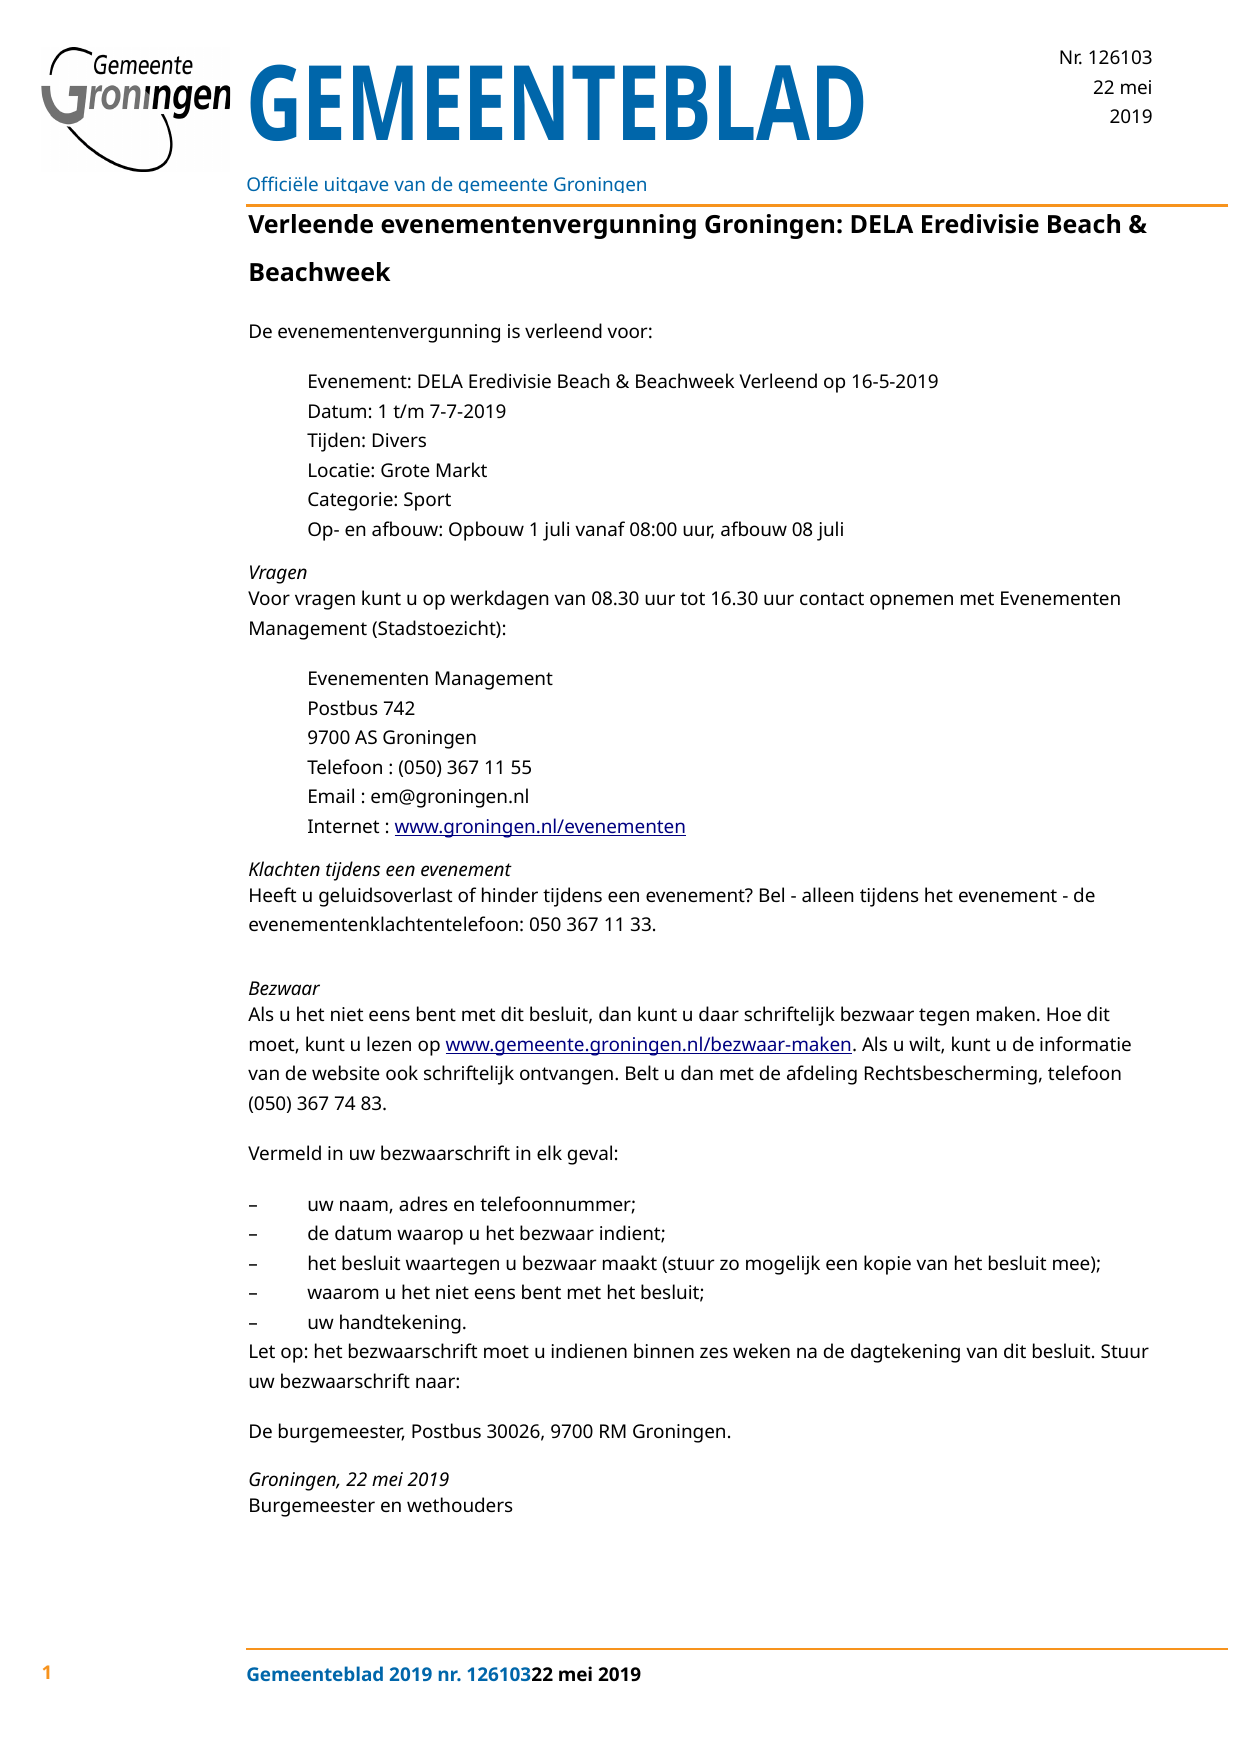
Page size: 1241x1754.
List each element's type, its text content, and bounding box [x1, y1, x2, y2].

text Als u het niet eens bent met dit besluit, dan kunt u daar schriftelijk bezwaar tegen maken. Hoe dit moet, kunt u lezen op www.gemeente.groningen.nl/bezwaar-maken. Als u wilt, kunt u de informatie van de website ook schriftelijk ontvangen. Belt u dan met de afdeling Rechtsbescherming, telefoon (050) 367 74 83. [248, 1001, 1152, 1116]
list Telefoon : (050) 367 11 55 [248, 754, 1152, 779]
list Tijden: Divers [248, 427, 1152, 453]
list Op- en afbouw: Opbouw 1 juli vanaf 08:00 uur, afbouw 08 juli [248, 516, 1152, 542]
text Groningen, 22 mei 2019 [248, 1466, 1152, 1492]
list de datum waarop u het bezwaar indient; [248, 1220, 1152, 1246]
text De burgemeester, Postbus 30026, 9700 RM Groningen. [248, 1419, 1152, 1444]
text Vragen [248, 559, 1152, 585]
list Internet : www.groningen.nl/evenementen [248, 813, 1152, 839]
text De evenementenvergunning is verleend voor: [248, 318, 1152, 344]
text Verleende evenementenvergunning Groningen: DELA Eredivisie Beach & Beachweek [248, 207, 1152, 288]
list Locatie: Grote Markt [248, 457, 1152, 483]
list uw handtekening. [248, 1309, 1152, 1335]
list Evenement: DELA Eredivisie Beach & Beachweek Verleend op 16-5-2019 [248, 368, 1152, 394]
list 9700 AS Groningen [248, 724, 1152, 750]
picture [41, 47, 231, 172]
list Categorie: Sport [248, 487, 1152, 512]
list Email : em@groningen.nl [248, 783, 1152, 809]
text Voor vragen kunt u op werkdagen van 08.30 uur tot 16.30 uur contact opnemen met Evenementen Management (Stadstoezicht): [248, 585, 1152, 640]
text Heeft u geluidsoverlast of hinder tijdens een evenement? Bel - alleen tijdens het evenement - de evenementenklachtentelefoon: 050 367 11 33. [248, 882, 1152, 937]
text Vermeld in uw bezwaarschrift in elk geval: [248, 1140, 1152, 1166]
list Datum: 1 t/m 7-7-2019 [248, 398, 1152, 424]
text Let op: het bezwaarschrift moet u indienen binnen zes weken na de dagtekening van dit besluit. Stuur uw bezwaarschrift naar: [248, 1339, 1152, 1394]
list Evenementen Management [248, 665, 1152, 691]
list uw naam, adres en telefoonnummer; [248, 1191, 1152, 1216]
list waarom u het niet eens bent met het besluit; [248, 1279, 1152, 1305]
list het besluit waartegen u bezwaar maakt (stuur zo mogelijk een kopie van het besluit mee); [248, 1250, 1152, 1276]
text Klachten tijdens een evenement [248, 856, 1152, 882]
list Postbus 742 [248, 695, 1152, 720]
text Burgemeester en wethouders [248, 1492, 1152, 1518]
text Bezwaar [248, 975, 1152, 1001]
